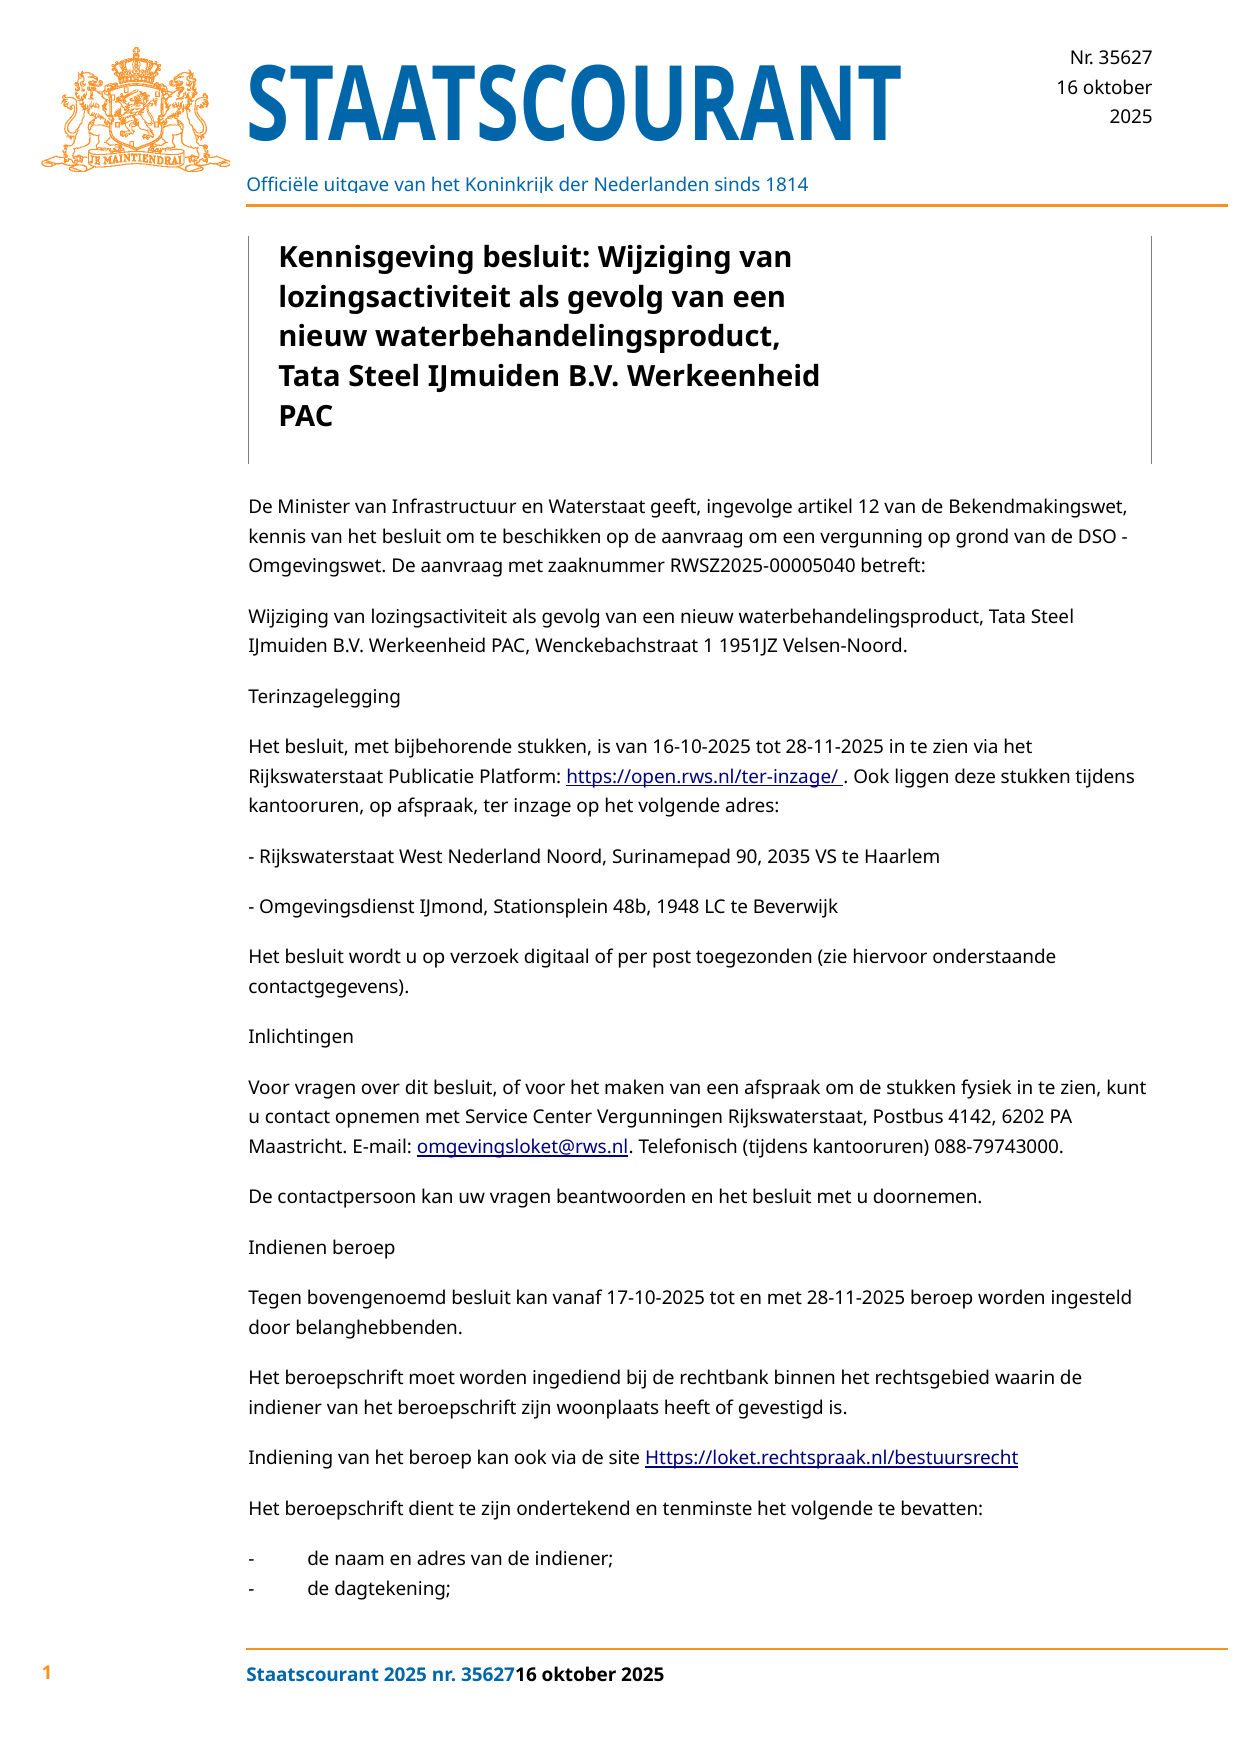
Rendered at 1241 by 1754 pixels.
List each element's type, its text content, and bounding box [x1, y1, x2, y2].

text Inlichtingen [248, 1024, 1152, 1049]
text Indiening van het beroep kan ook via de site Https://loket.rechtspraak.nl/bestuursrecht [248, 1444, 1152, 1470]
list de naam en adres van de indiener; [248, 1545, 1152, 1571]
text Het besluit, met bijbehorende stukken, is van 16-10-2025 tot 28-11-2025 in te zien via het Rijkswaterstaat Publicatie Platform: https://open.rws.nl/ter-inzage/ . Ook liggen deze stukken tijdens kantooruren, op afspraak, ter inzage op het volgende adres: [248, 733, 1152, 818]
table_header [850, 414, 1151, 464]
text De contactpersoon kan uw vragen beantwoorden en het besluit met u doornemen. [248, 1184, 1152, 1209]
text - Rijkswaterstaat West Nederland Noord, Surinamepad 90, 2035 VS te Haarlem [248, 843, 1152, 869]
text Het beroepschrift dient te zijn ondertekend en tenminste het volgende te bevatten: [248, 1495, 1152, 1521]
text Voor vragen over dit besluit, of voor het maken van een afspraak om de stukken fysiek in te zien, kunt u contact opnemen met Service Center Vergunningen Rijkswaterstaat, Postbus 4142, 6202 PA Maastricht. E-mail: omgevingsloket@rws.nl. Telefonisch (tijdens kantooruren) 088-79743000. [248, 1074, 1152, 1159]
picture [41, 47, 231, 172]
table_header [1090, 236, 1151, 413]
table_header [850, 236, 912, 413]
picture [912, 236, 1090, 414]
list de dagtekening; [248, 1575, 1152, 1601]
text Wijziging van lozingsactiviteit als gevolg van een nieuw waterbehandelingsproduct, Tata Steel IJmuiden B.V. Werkeenheid PAC, Wenckebachstraat 1 1951JZ Velsen-Noord. [248, 603, 1152, 658]
text Tegen bovengenoemd besluit kan vanaf 17-10-2025 tot en met 28-11-2025 beroep worden ingesteld door belanghebbenden. [248, 1284, 1152, 1340]
text Terinzagelegging [248, 683, 1152, 709]
table_header Kennisgeving besluit: Wijziging van lozingsactiviteit als gevolg van een nieuw waterbehandelingsproduct, Tata Steel IJmuiden B.V. Werkeenheid PAC [249, 236, 850, 464]
text - Omgevingsdienst IJmond, Stationsplein 48b, 1948 LC te Beverwijk [248, 893, 1152, 919]
text Het besluit wordt u op verzoek digitaal of per post toegezonden (zie hiervoor onderstaande contactgegevens). [248, 944, 1152, 999]
text De Minister van Infrastructuur en Waterstaat geeft, ingevolge artikel 12 van de Bekendmakingswet, kennis van het besluit om te beschikken op de aanvraag om een vergunning op grond van de DSO - Omgevingswet. De aanvraag met zaaknummer RWSZ2025-00005040 betreft: [248, 493, 1152, 578]
text Indienen beroep [248, 1234, 1152, 1260]
text Het beroepschrift moet worden ingediend bij de rechtbank binnen het rechtsgebied waarin de indiener van het beroepschrift zijn woonplaats heeft of gevestigd is. [248, 1364, 1152, 1420]
